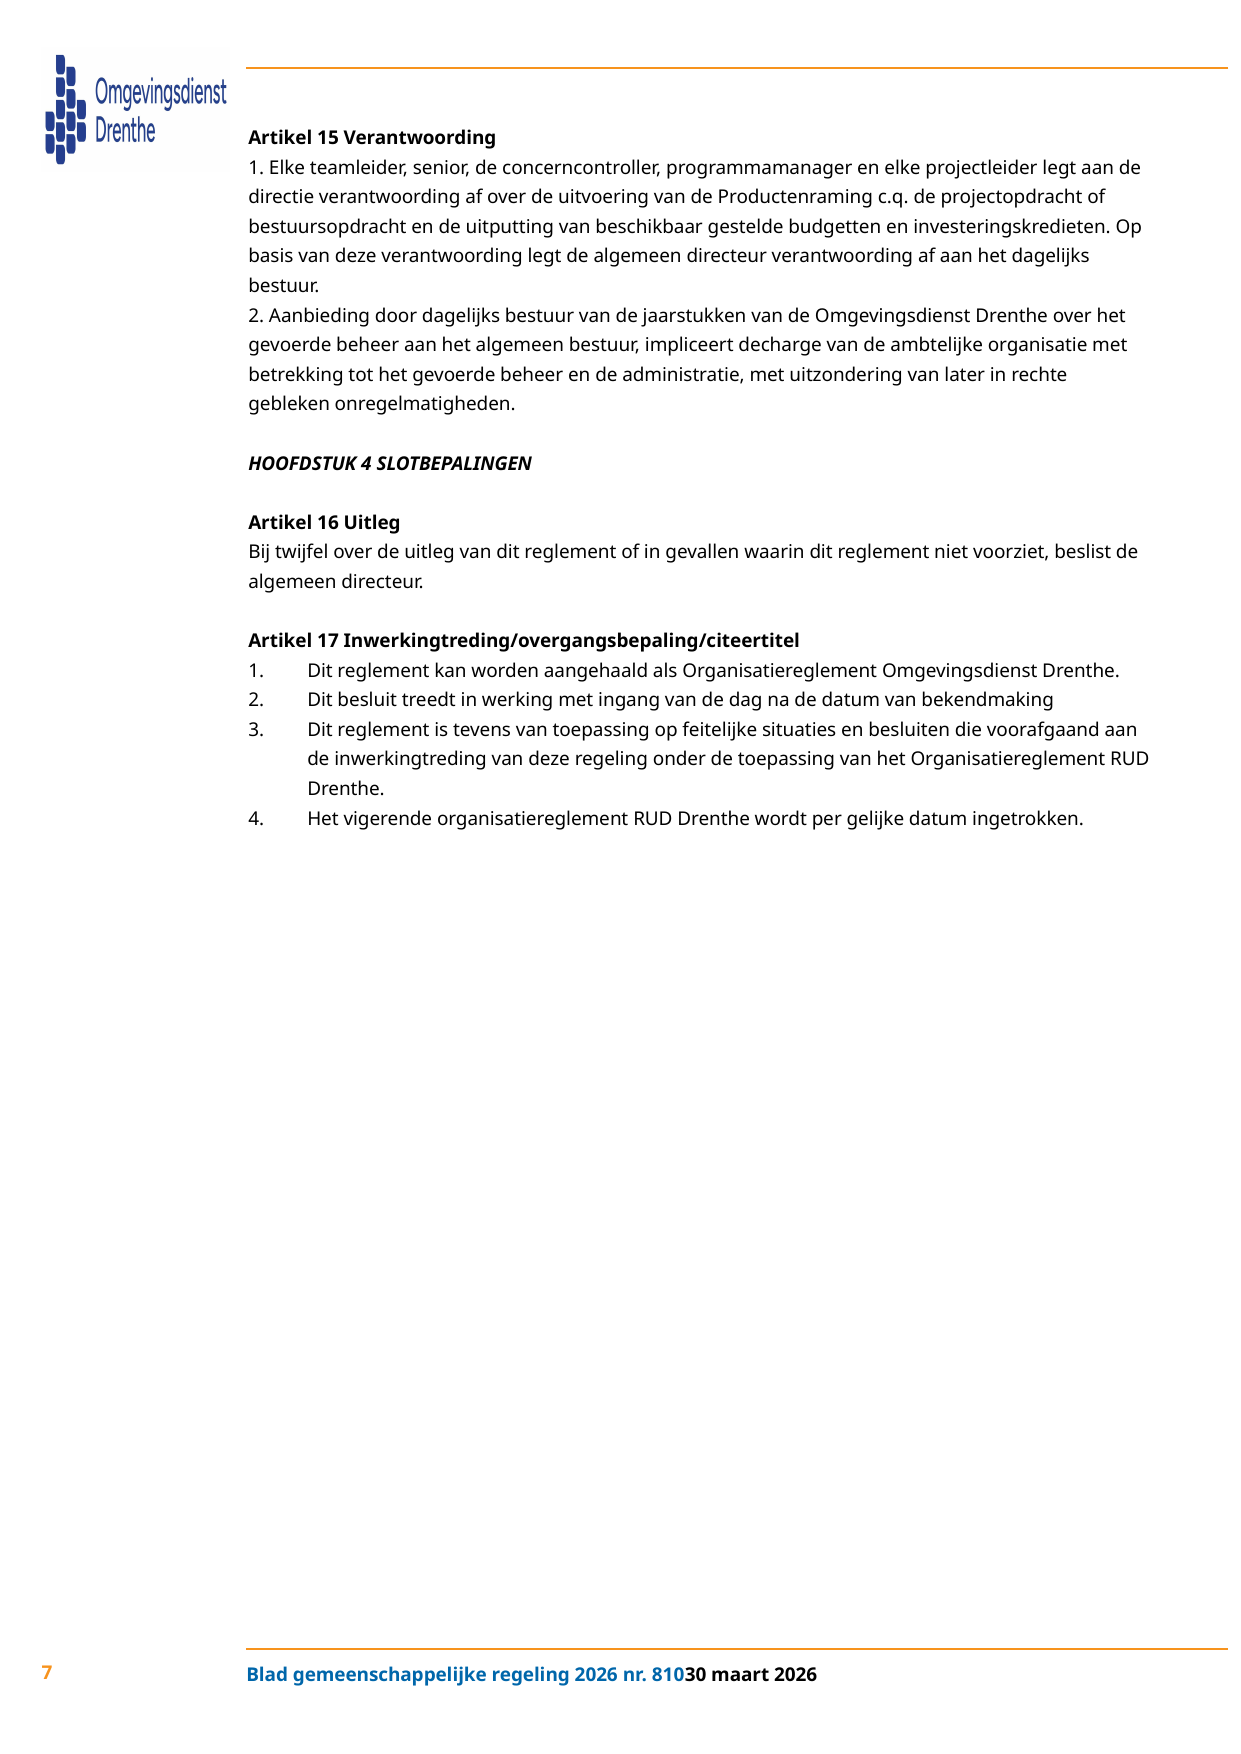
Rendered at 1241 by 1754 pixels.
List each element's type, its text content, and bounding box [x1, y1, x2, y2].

text Artikel 16 Uitleg [248, 509, 1152, 535]
text Bij twijfel over de uitleg van dit reglement of in gevallen waarin dit reglement niet voorziet, beslist de algemeen directeur. [248, 538, 1152, 594]
picture [41, 47, 231, 172]
text 2. Aanbieding door dagelijks bestuur van de jaarstukken van de Omgevingsdienst Drenthe over het gevoerde beheer aan het algemeen bestuur, impliceert decharge van de ambtelijke organisatie met betrekking tot het gevoerde beheer en de administratie, met uitzondering van later in rechte gebleken onregelmatigheden. [248, 302, 1152, 416]
list Het vigerende organisatiereglement RUD Drenthe wordt per gelijke datum ingetrokken. [248, 805, 1152, 831]
list Dit reglement kan worden aangehaald als Organisatiereglement Omgevingsdienst Drenthe. [248, 657, 1152, 683]
list Dit besluit treedt in werking met ingang van de dag na de datum van bekendmaking [248, 686, 1152, 712]
text HOOFDSTUK 4 SLOTBEPALINGEN [248, 450, 1152, 476]
text Artikel 15 Verantwoording [248, 124, 1152, 150]
text Artikel 17 Inwerkingtreding/overgangsbepaling/citeertitel [248, 627, 1152, 653]
text 1. Elke teamleider, senior, de concerncontroller, programmamanager en elke projectleider legt aan de directie verantwoording af over de uitvoering van de Productenraming c.q. de projectopdracht of bestuursopdracht en de uitputting van beschikbaar gestelde budgetten en investeringskredieten. Op basis van deze verantwoording legt de algemeen directeur verantwoording af aan het dagelijks bestuur. [248, 154, 1152, 298]
list Dit reglement is tevens van toepassing op feitelijke situaties en besluiten die voorafgaand aan de inwerkingtreding van deze regeling onder de toepassing van het Organisatiereglement RUD Drenthe. [248, 716, 1152, 801]
